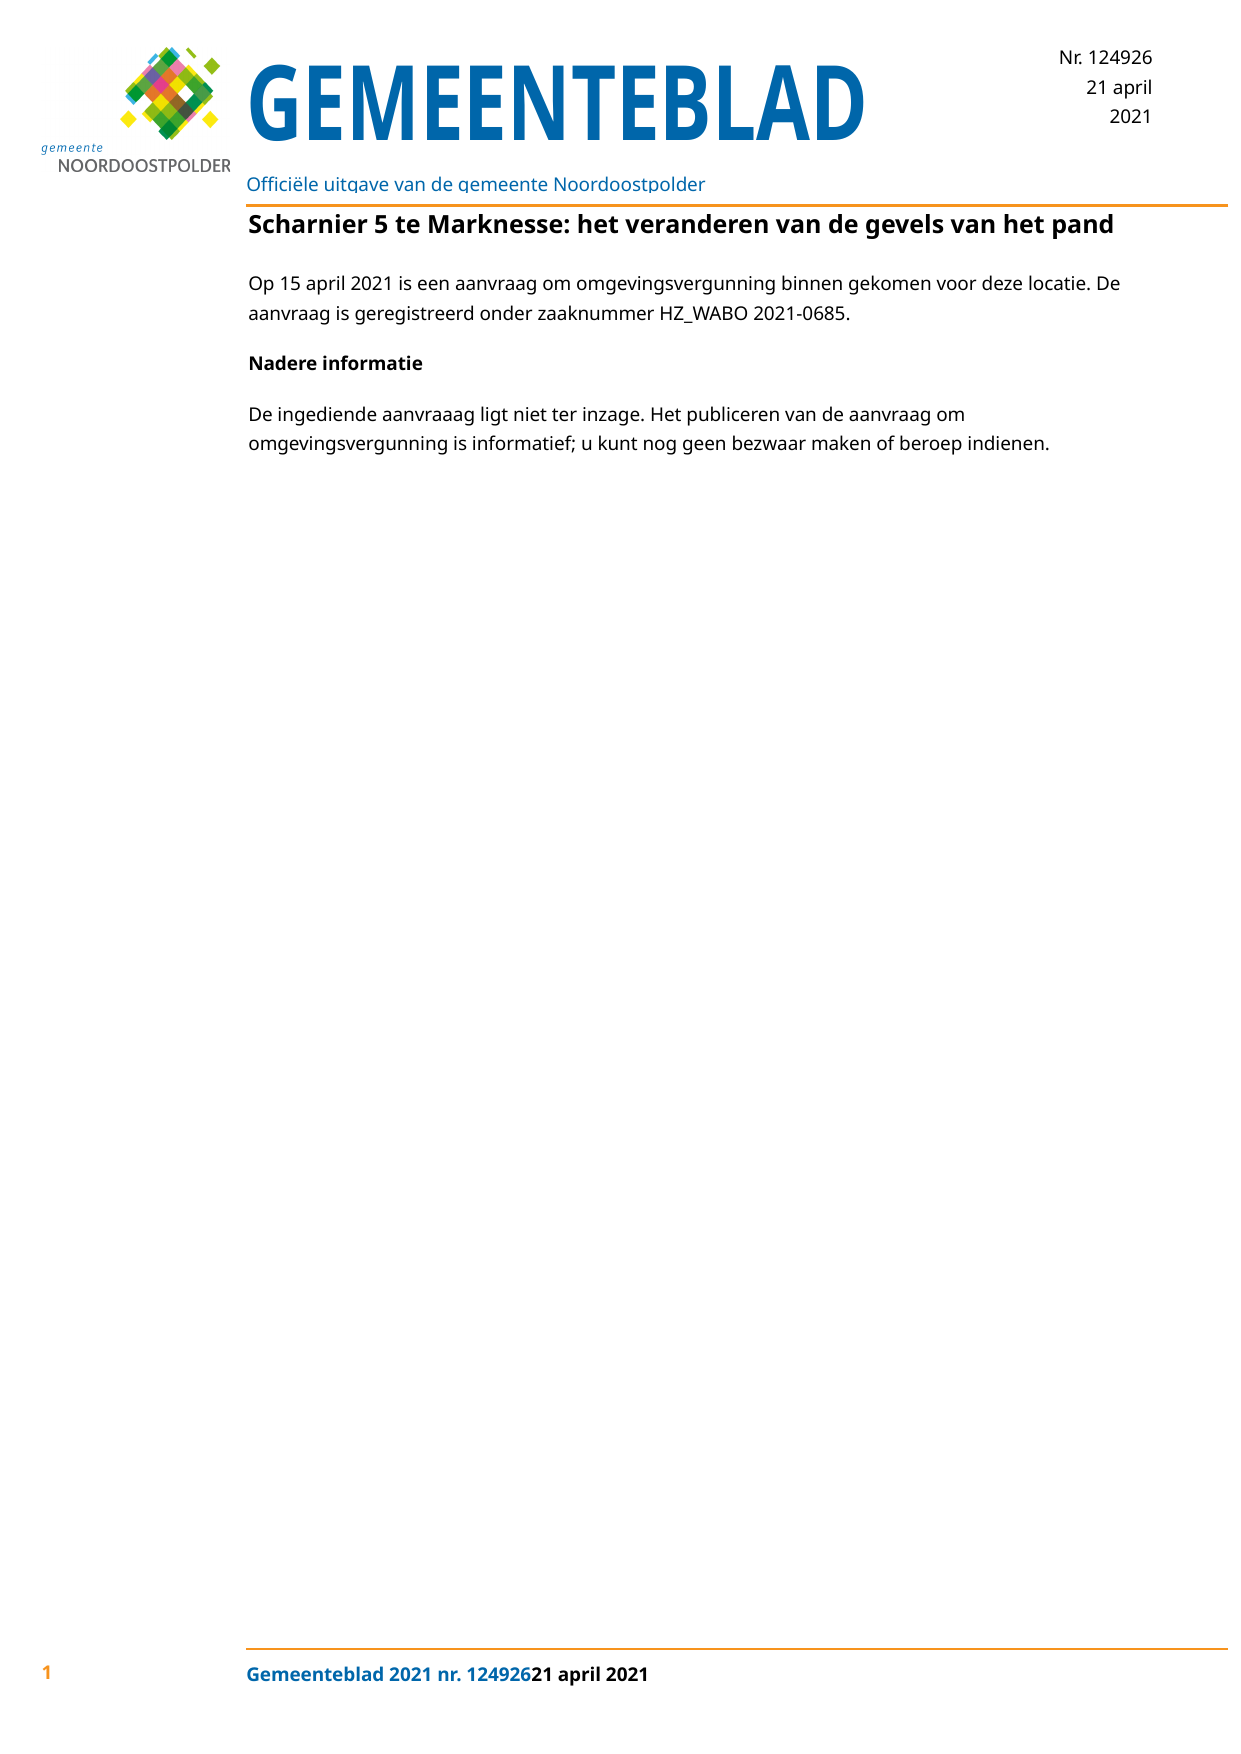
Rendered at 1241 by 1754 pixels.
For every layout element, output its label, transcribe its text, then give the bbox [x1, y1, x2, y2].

picture [41, 47, 231, 172]
text Op 15 april 2021 is een aanvraag om omgevingsvergunning binnen gekomen voor deze locatie. De aanvraag is geregistreerd onder zaaknummer HZ_WABO 2021-0685. [248, 270, 1152, 326]
text Nadere informatie [248, 350, 1152, 376]
text De ingediende aanvraaag ligt niet ter inzage. Het publiceren van de aanvraag om omgevingsvergunning is informatief; u kunt nog geen bezwaar maken of beroep indienen. [248, 401, 1152, 456]
text Scharnier 5 te Marknesse: het veranderen van de gevels van het pand [248, 207, 1152, 241]
